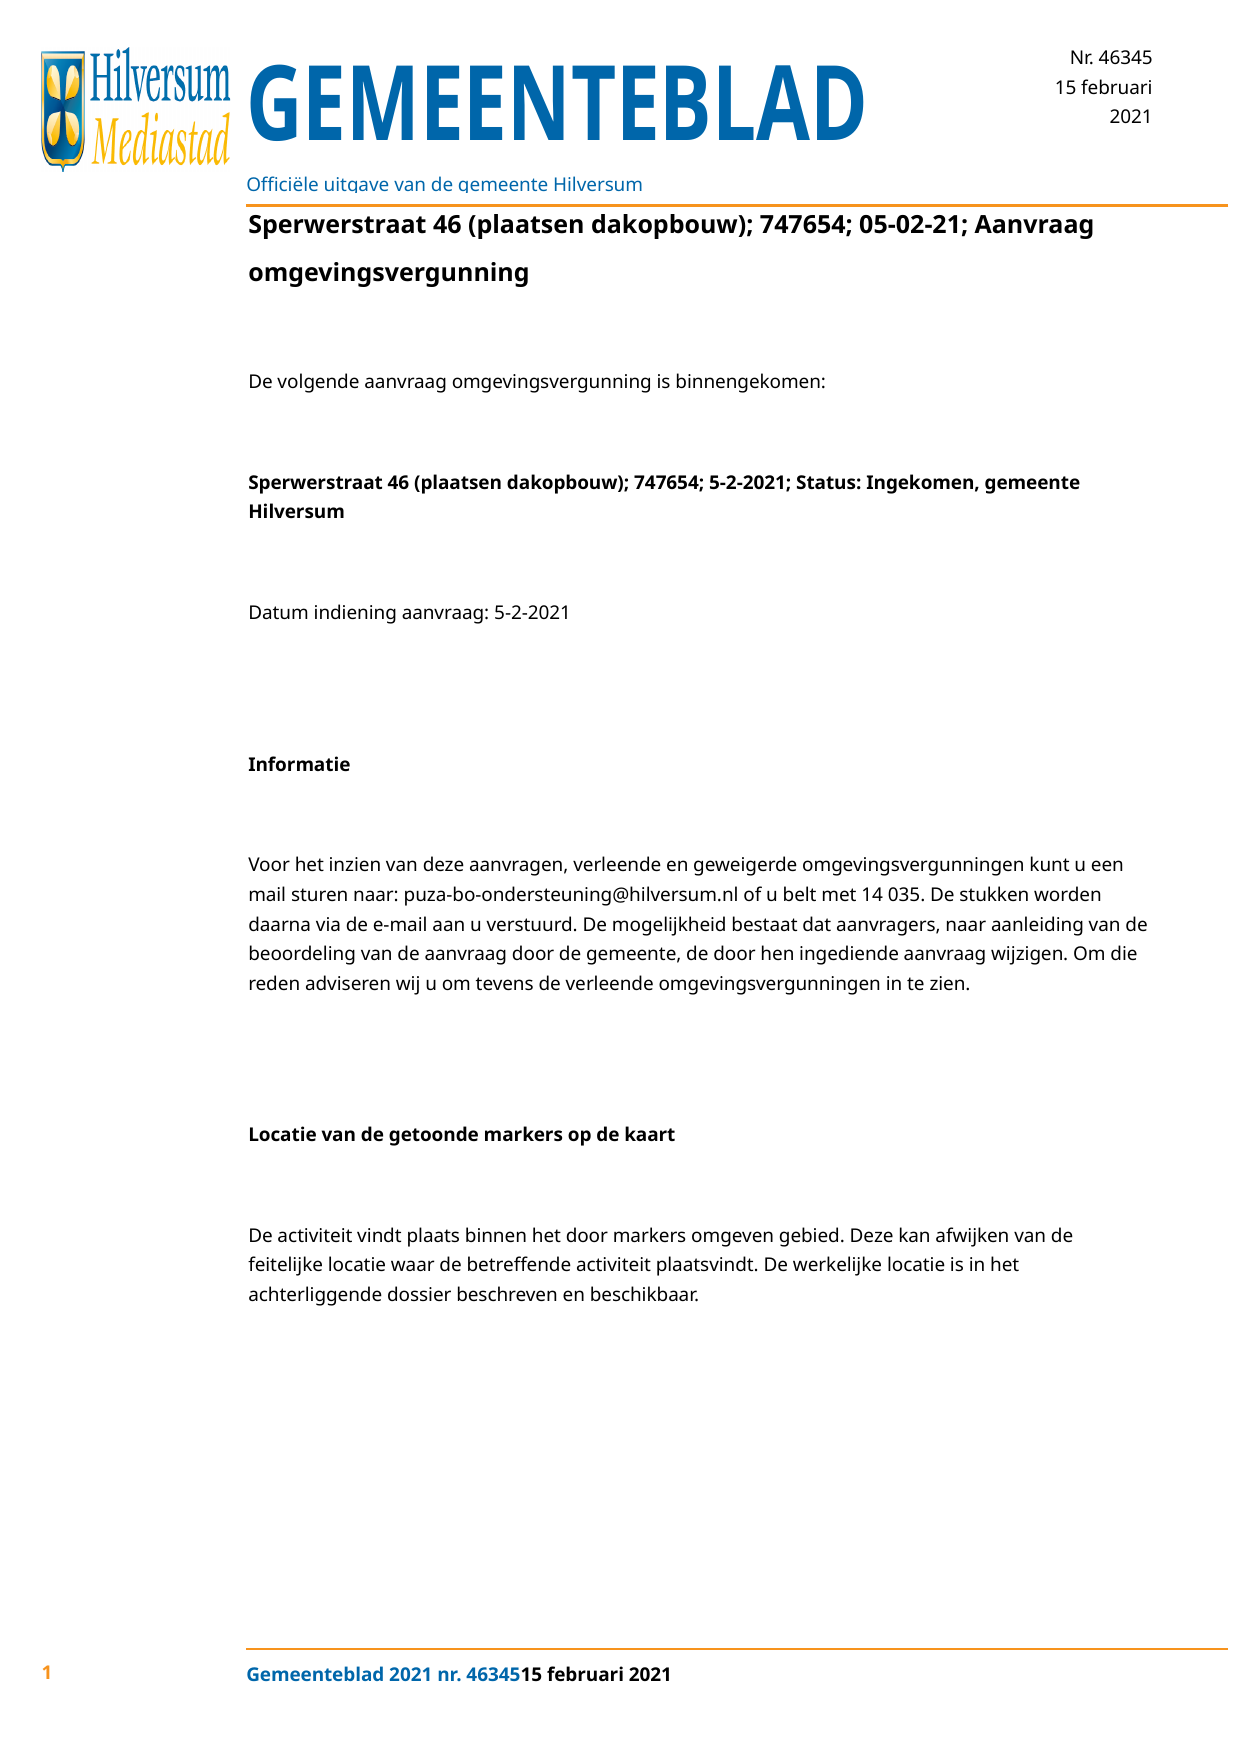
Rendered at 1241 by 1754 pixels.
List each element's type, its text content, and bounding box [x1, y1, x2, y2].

text Locatie van de getoonde markers op de kaart [248, 1121, 1152, 1147]
picture [41, 47, 231, 172]
text De activiteit vindt plaats binnen het door markers omgeven gebied. Deze kan afwijken van de feitelijke locatie waar de betreffende activiteit plaatsvindt. De werkelijke locatie is in het achterliggende dossier beschreven en beschikbaar. [248, 1222, 1152, 1307]
text Datum indiening aanvraag: 5-2-2021 [248, 599, 1152, 625]
text Sperwerstraat 46 (plaatsen dakopbouw); 747654; 5-2-2021; Status: Ingekomen, gemeente Hilversum [248, 469, 1152, 524]
text Informatie [248, 751, 1152, 777]
text Voor het inzien van deze aanvragen, verleende en geweigerde omgevingsvergunningen kunt u een mail sturen naar: puza-bo-ondersteuning@hilversum.nl of u belt met 14 035. De stukken worden daarna via de e-mail aan u verstuurd. De mogelijkheid bestaat dat aanvragers, naar aanleiding van de beoordeling van de aanvraag door de gemeente, de door hen ingediende aanvraag wijzigen. Om die reden adviseren wij u om tevens de verleende omgevingsvergunningen in te zien. [248, 852, 1152, 996]
text De volgende aanvraag omgevingsvergunning is binnengekomen: [248, 368, 1152, 394]
text Sperwerstraat 46 (plaatsen dakopbouw); 747654; 05-02-21; Aanvraag omgevingsvergunning [248, 207, 1152, 288]
